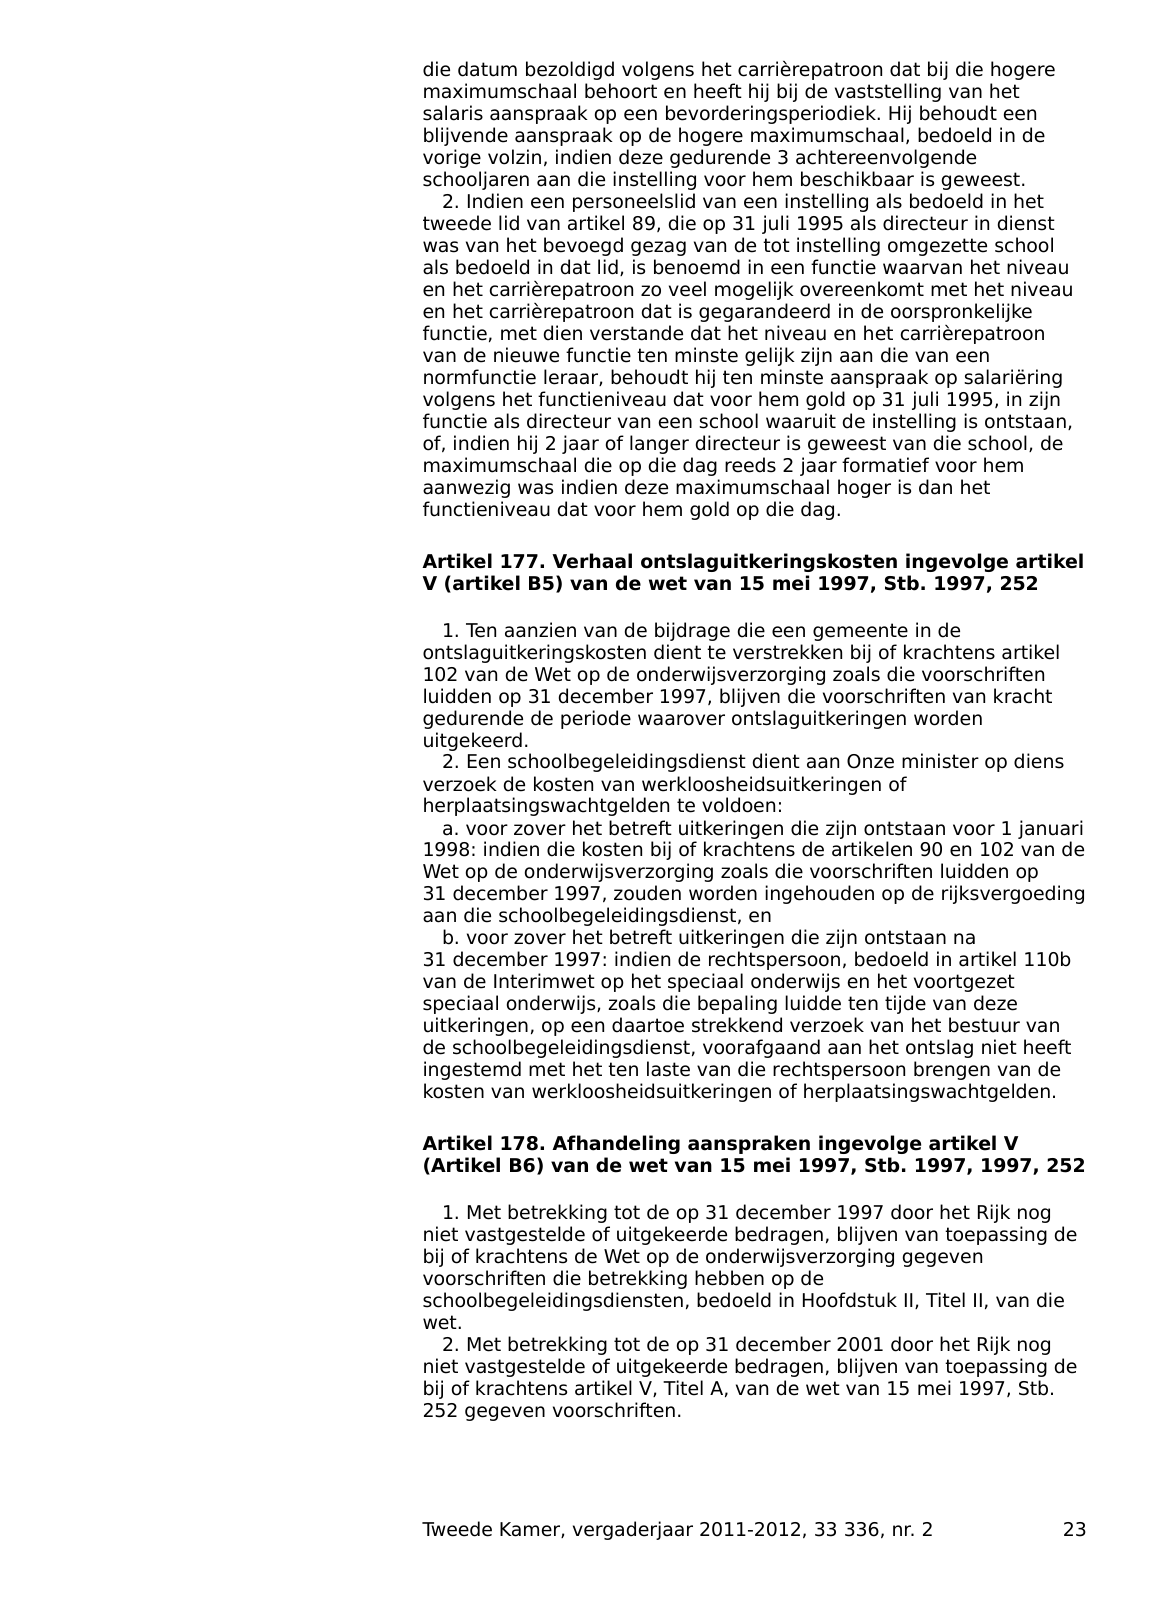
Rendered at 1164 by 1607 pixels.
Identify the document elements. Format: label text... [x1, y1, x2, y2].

subtitle Artikel 177. Verhaal ontslaguitkeringskosten ingevolge artikel V (artikel B5) van de wet van 15 mei 1997, Stb. 1997, 252 [422, 551, 1087, 594]
text 2. Indien een personeelslid van een instelling als bedoeld in het tweede lid van artikel 89, die op 31 juli 1995 als directeur in dienst was van het bevoegd gezag van de tot instelling omgezette school als bedoeld in dat lid, is benoemd in een functie waarvan het niveau en het carrièrepatroon zo veel mogelijk overeenkomt met het niveau en het carrièrepatroon dat is gegarandeerd in de oorspronkelijke functie, met dien verstande dat het niveau en het carrièrepatroon van de nieuwe functie ten minste gelijk zijn aan die van een normfunctie leraar, behoudt hij ten minste aanspraak op salariëring volgens het functieniveau dat voor hem gold op 31 juli 1995, in zijn functie als directeur van een school waaruit de instelling is ontstaan, of, indien hij 2 jaar of langer directeur is geweest van die school, de maximumschaal die op die dag reeds 2 jaar formatief voor hem aanwezig was indien deze maximumschaal hoger is dan het functieniveau dat voor hem gold op die dag. [422, 191, 1087, 521]
text 1. Met betrekking tot de op 31 december 1997 door het Rijk nog niet vastgestelde of uitgekeerde bedragen, blijven van toepassing de bij of krachtens de Wet op de onderwijsverzorging gegeven voorschriften die betrekking hebben op de schoolbegeleidingsdiensten, bedoeld in Hoofdstuk II, Titel II, van die wet. [422, 1202, 1087, 1334]
text b. voor zover het betreft uitkeringen die zijn ontstaan na 31 december 1997: indien de rechtspersoon, bedoeld in artikel 110b van de Interimwet op het speciaal onderwijs en het voortgezet speciaal onderwijs, zoals die bepaling luidde ten tijde van deze uitkeringen, op een daartoe strekkend verzoek van het bestuur van de schoolbegeleidingsdienst, voorafgaand aan het ontslag niet heeft ingestemd met het ten laste van die rechtspersoon brengen van de kosten van werkloosheidsuitkeringen of herplaatsingswachtgelden. [422, 927, 1087, 1103]
text die datum bezoldigd volgens het carrièrepatroon dat bij die hogere maximumschaal behoort en heeft hij bij de vaststelling van het salaris aanspraak op een bevorderingsperiodiek. Hij behoudt een blijvende aanspraak op de hogere maximumschaal, bedoeld in de vorige volzin, indien deze gedurende 3 achtereenvolgende schooljaren aan die instelling voor hem beschikbaar is geweest. [422, 59, 1087, 191]
subtitle Artikel 178. Afhandeling aanspraken ingevolge artikel V (Artikel B6) van de wet van 15 mei 1997, Stb. 1997, 1997, 252 [422, 1133, 1087, 1177]
text 2. Een schoolbegeleidingsdienst dient aan Onze minister op diens verzoek de kosten van werkloosheidsuitkeringen of herplaatsingswachtgelden te voldoen: [422, 751, 1087, 817]
text 2. Met betrekking tot de op 31 december 2001 door het Rijk nog niet vastgestelde of uitgekeerde bedragen, blijven van toepassing de bij of krachtens artikel V, Titel A, van de wet van 15 mei 1997, Stb. 252 gegeven voorschriften. [422, 1334, 1087, 1422]
text a. voor zover het betreft uitkeringen die zijn ontstaan voor 1 januari 1998: indien die kosten bij of krachtens de artikelen 90 en 102 van de Wet op de onderwijsverzorging zoals die voorschriften luidden op 31 december 1997, zouden worden ingehouden op de rijksvergoeding aan die schoolbegeleidingsdienst, en [422, 817, 1087, 927]
text 1. Ten aanzien van de bijdrage die een gemeente in de ontslaguitkeringskosten dient te verstrekken bij of krachtens artikel 102 van de Wet op de onderwijsverzorging zoals die voorschriften luidden op 31 december 1997, blijven die voorschriften van kracht gedurende de periode waarover ontslaguitkeringen worden uitgekeerd. [422, 619, 1087, 751]
